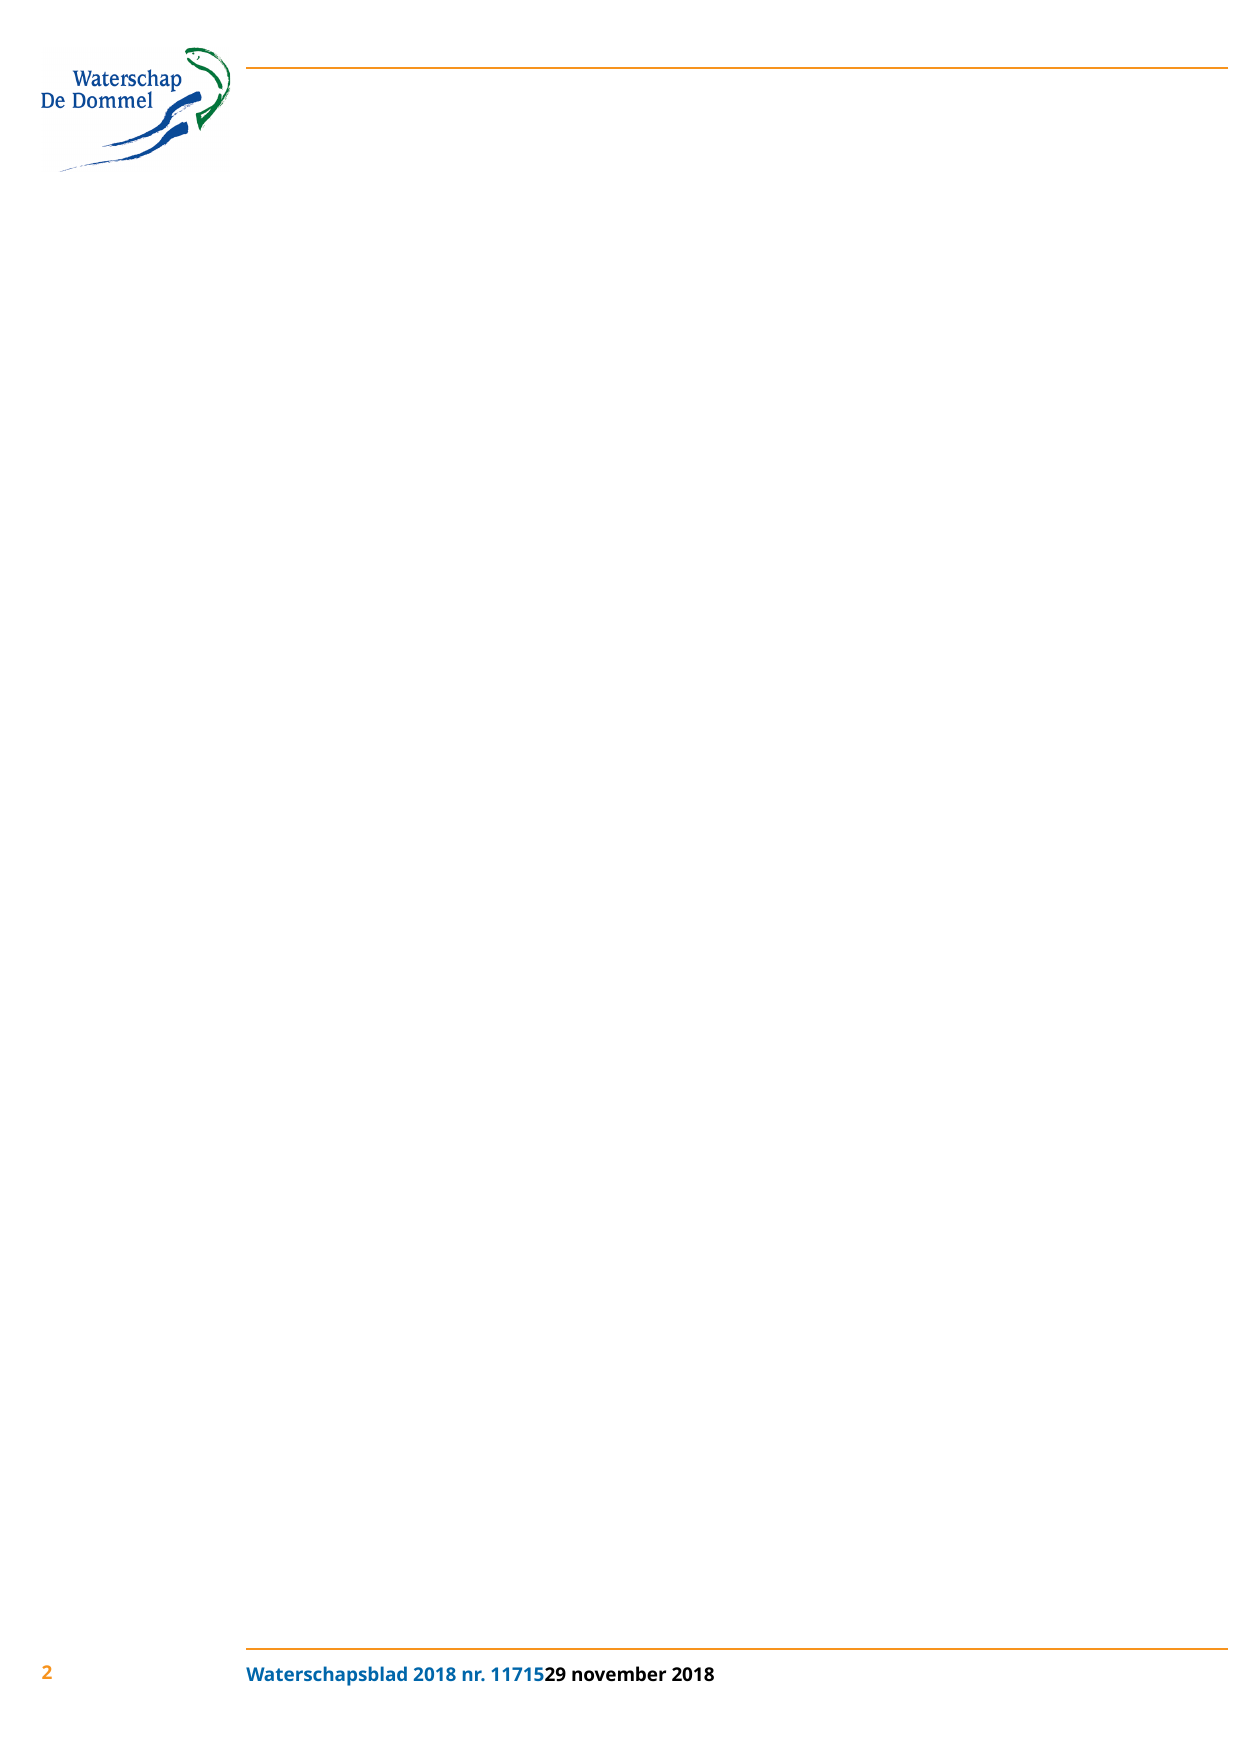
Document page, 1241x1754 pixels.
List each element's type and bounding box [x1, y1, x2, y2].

picture [41, 47, 231, 172]
